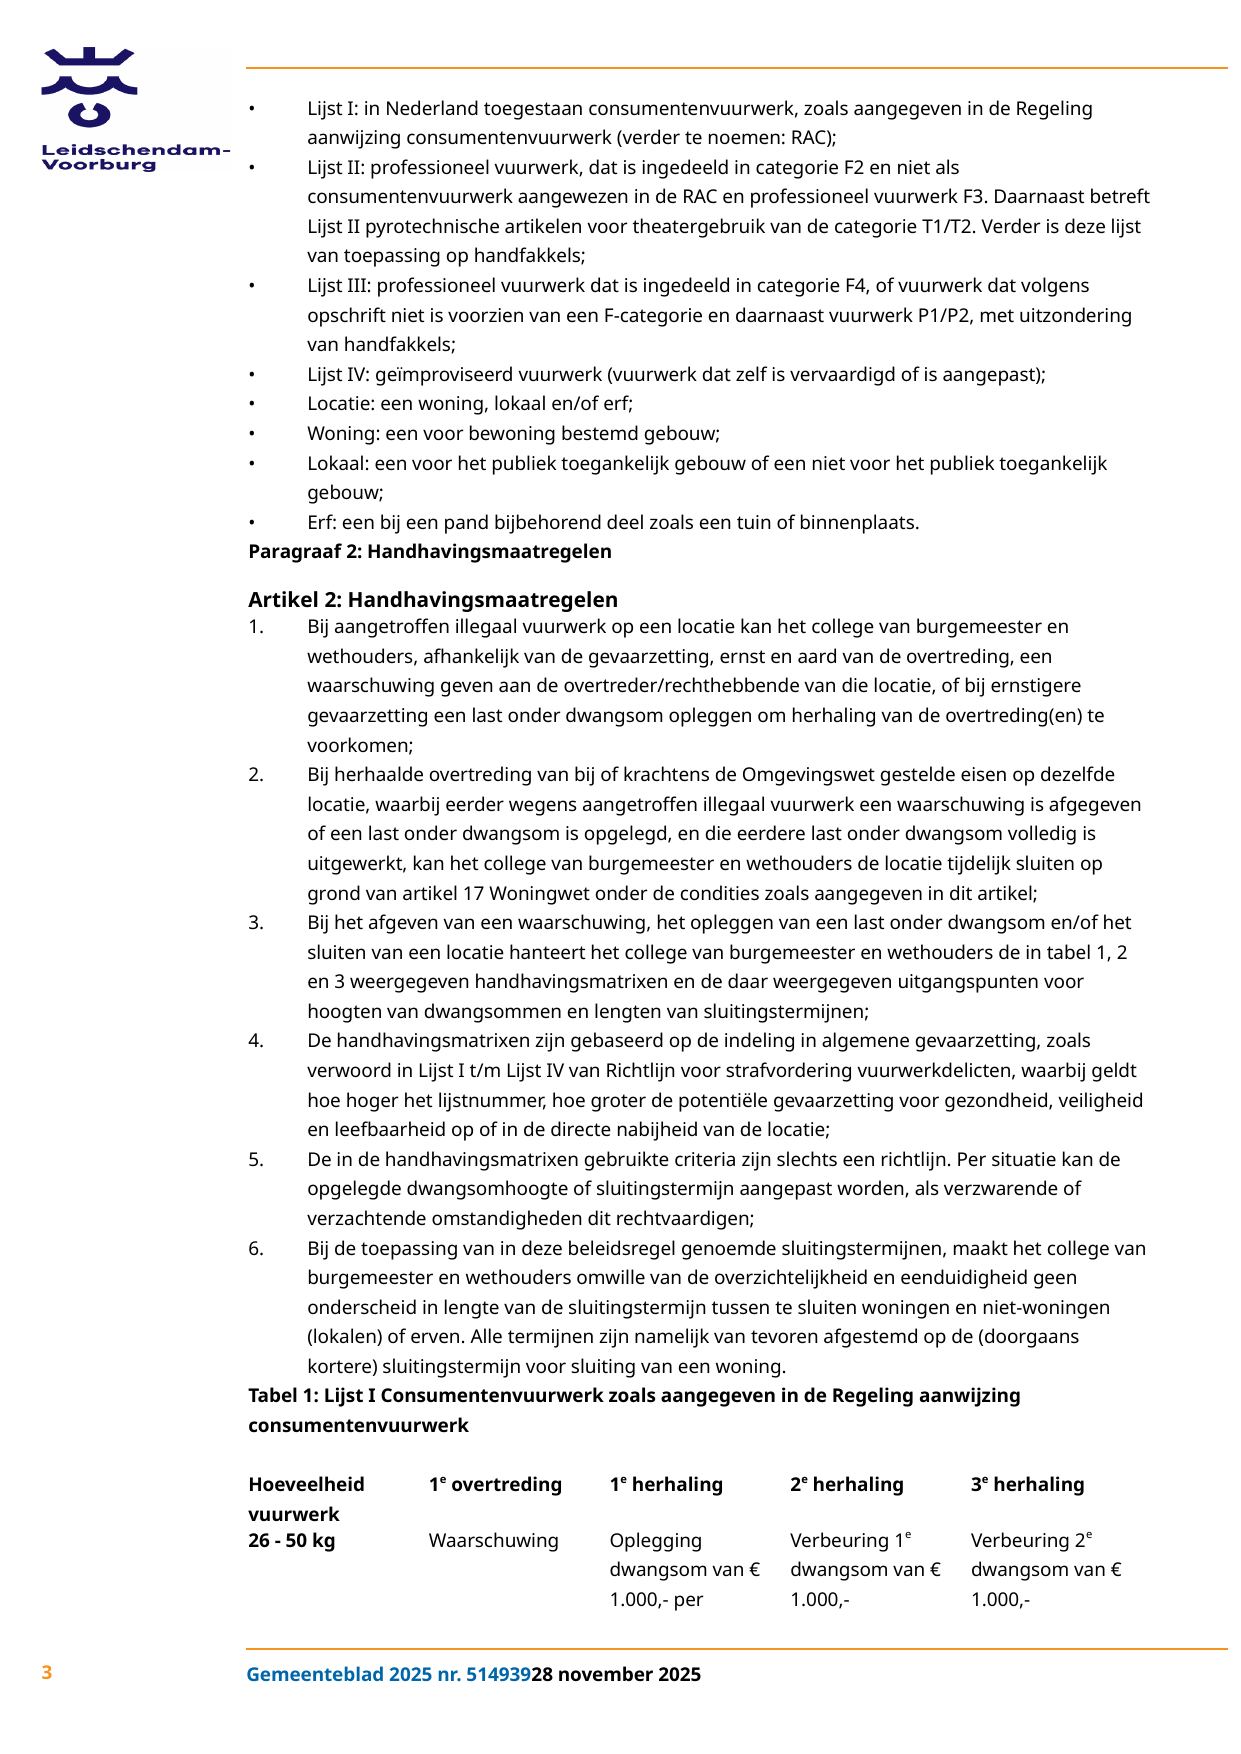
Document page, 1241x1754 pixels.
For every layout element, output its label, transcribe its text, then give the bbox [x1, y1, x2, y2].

list Lijst IV: geïmproviseerd vuurwerk (vuurwerk dat zelf is vervaardigd of is aangepast); [248, 361, 1152, 387]
list Lokaal: een voor het publiek toegankelijk gebouw of een niet voor het publiek toegankelijk gebouw; [248, 450, 1152, 505]
list Bij het afgeven van een waarschuwing, het opleggen van een last onder dwangsom en/of het sluiten van een locatie hanteert het college van burgemeester en wethouders de in tabel 1, 2 en 3 weergegeven handhavingsmatrixen en de daar weergegeven uitgangspunten voor hoogten van dwangsommen en lengten van sluitingstermijnen; [248, 909, 1152, 1024]
text Paragraaf 2: Handhavingsmaatregelen [248, 538, 1152, 564]
picture [41, 47, 231, 172]
table_cell 26 - 50 kg [248, 1527, 429, 1612]
table_cell Waarschuwing [429, 1527, 609, 1612]
table_header 1e overtreding [429, 1472, 609, 1527]
table_cell Oplegging dwangsom van € 1.000,- per [609, 1527, 790, 1612]
list Bij herhaalde overtreding van bij of krachtens de Omgevingswet gestelde eisen op dezelfde locatie, waarbij eerder wegens aangetroffen illegaal vuurwerk een waarschuwing is afgegeven of een last onder dwangsom is opgelegd, en die eerdere last onder dwangsom volledig is uitgewerkt, kan het college van burgemeester en wethouders de locatie tijdelijk sluiten op grond van artikel 17 Woningwet onder de condities zoals aangegeven in dit artikel; [248, 761, 1152, 906]
list Woning: een voor bewoning bestemd gebouw; [248, 420, 1152, 446]
table_cell Verbeuring 2e dwangsom van € 1.000,- [971, 1527, 1152, 1612]
table_header Hoeveelheid vuurwerk [248, 1472, 429, 1527]
table_header 3e herhaling [971, 1472, 1152, 1527]
list Locatie: een woning, lokaal en/of erf; [248, 391, 1152, 416]
list Bij aangetroffen illegaal vuurwerk op een locatie kan het college van burgemeester en wethouders, afhankelijk van de gevaarzetting, ernst en aard van de overtreding, een waarschuwing geven aan de overtreder/rechthebbende van die locatie, of bij ernstigere gevaarzetting een last onder dwangsom opleggen om herhaling van de overtreding(en) te voorkomen; [248, 613, 1152, 758]
table_cell Verbeuring 1e dwangsom van € 1.000,- [790, 1527, 971, 1612]
table_header 1e herhaling [609, 1472, 790, 1527]
list Lijst II: professioneel vuurwerk, dat is ingedeeld in categorie F2 en niet als consumentenvuurwerk aangewezen in de RAC en professioneel vuurwerk F3. Daarnaast betreft Lijst II pyrotechnische artikelen voor theatergebruik van de categorie T1/T2. Verder is deze lijst van toepassing op handfakkels; [248, 154, 1152, 268]
table_header 2e herhaling [790, 1472, 971, 1527]
list De handhavingsmatrixen zijn gebaseerd op de indeling in algemene gevaarzetting, zoals verwoord in Lijst I t/m Lijst IV van Richtlijn voor strafvordering vuurwerkdelicten, waarbij geldt hoe hoger het lijstnummer, hoe groter de potentiële gevaarzetting voor gezondheid, veiligheid en leefbaarheid op of in de directe nabijheid van de locatie; [248, 1028, 1152, 1142]
text Tabel 1: Lijst I Consumentenvuurwerk zoals aangegeven in de Regeling aanwijzing consumentenvuurwerk [248, 1383, 1152, 1438]
list Bij de toepassing van in deze beleidsregel genoemde sluitingstermijnen, maakt het college van burgemeester en wethouders omwille van de overzichtelijkheid en eenduidigheid geen onderscheid in lengte van de sluitingstermijn tussen te sluiten woningen en niet-woningen (lokalen) of erven. Alle termijnen zijn namelijk van tevoren afgestemd op de (doorgaans kortere) sluitingstermijn voor sluiting van een woning. [248, 1235, 1152, 1379]
list De in de handhavingsmatrixen gebruikte criteria zijn slechts een richtlijn. Per situatie kan de opgelegde dwangsomhoogte of sluitingstermijn aangepast worden, als verzwarende of verzachtende omstandigheden dit rechtvaardigen; [248, 1146, 1152, 1231]
text Artikel 2: Handhavingsmaatregelen [248, 585, 1152, 613]
list Erf: een bij een pand bijbehorend deel zoals een tuin of binnenplaats. [248, 509, 1152, 535]
list Lijst I: in Nederland toegestaan consumentenvuurwerk, zoals aangegeven in de Regeling aanwijzing consumentenvuurwerk (verder te noemen: RAC); [248, 95, 1152, 150]
list Lijst III: professioneel vuurwerk dat is ingedeeld in categorie F4, of vuurwerk dat volgens opschrift niet is voorzien van een F-categorie en daarnaast vuurwerk P1/P2, met uitzondering van handfakkels; [248, 272, 1152, 357]
